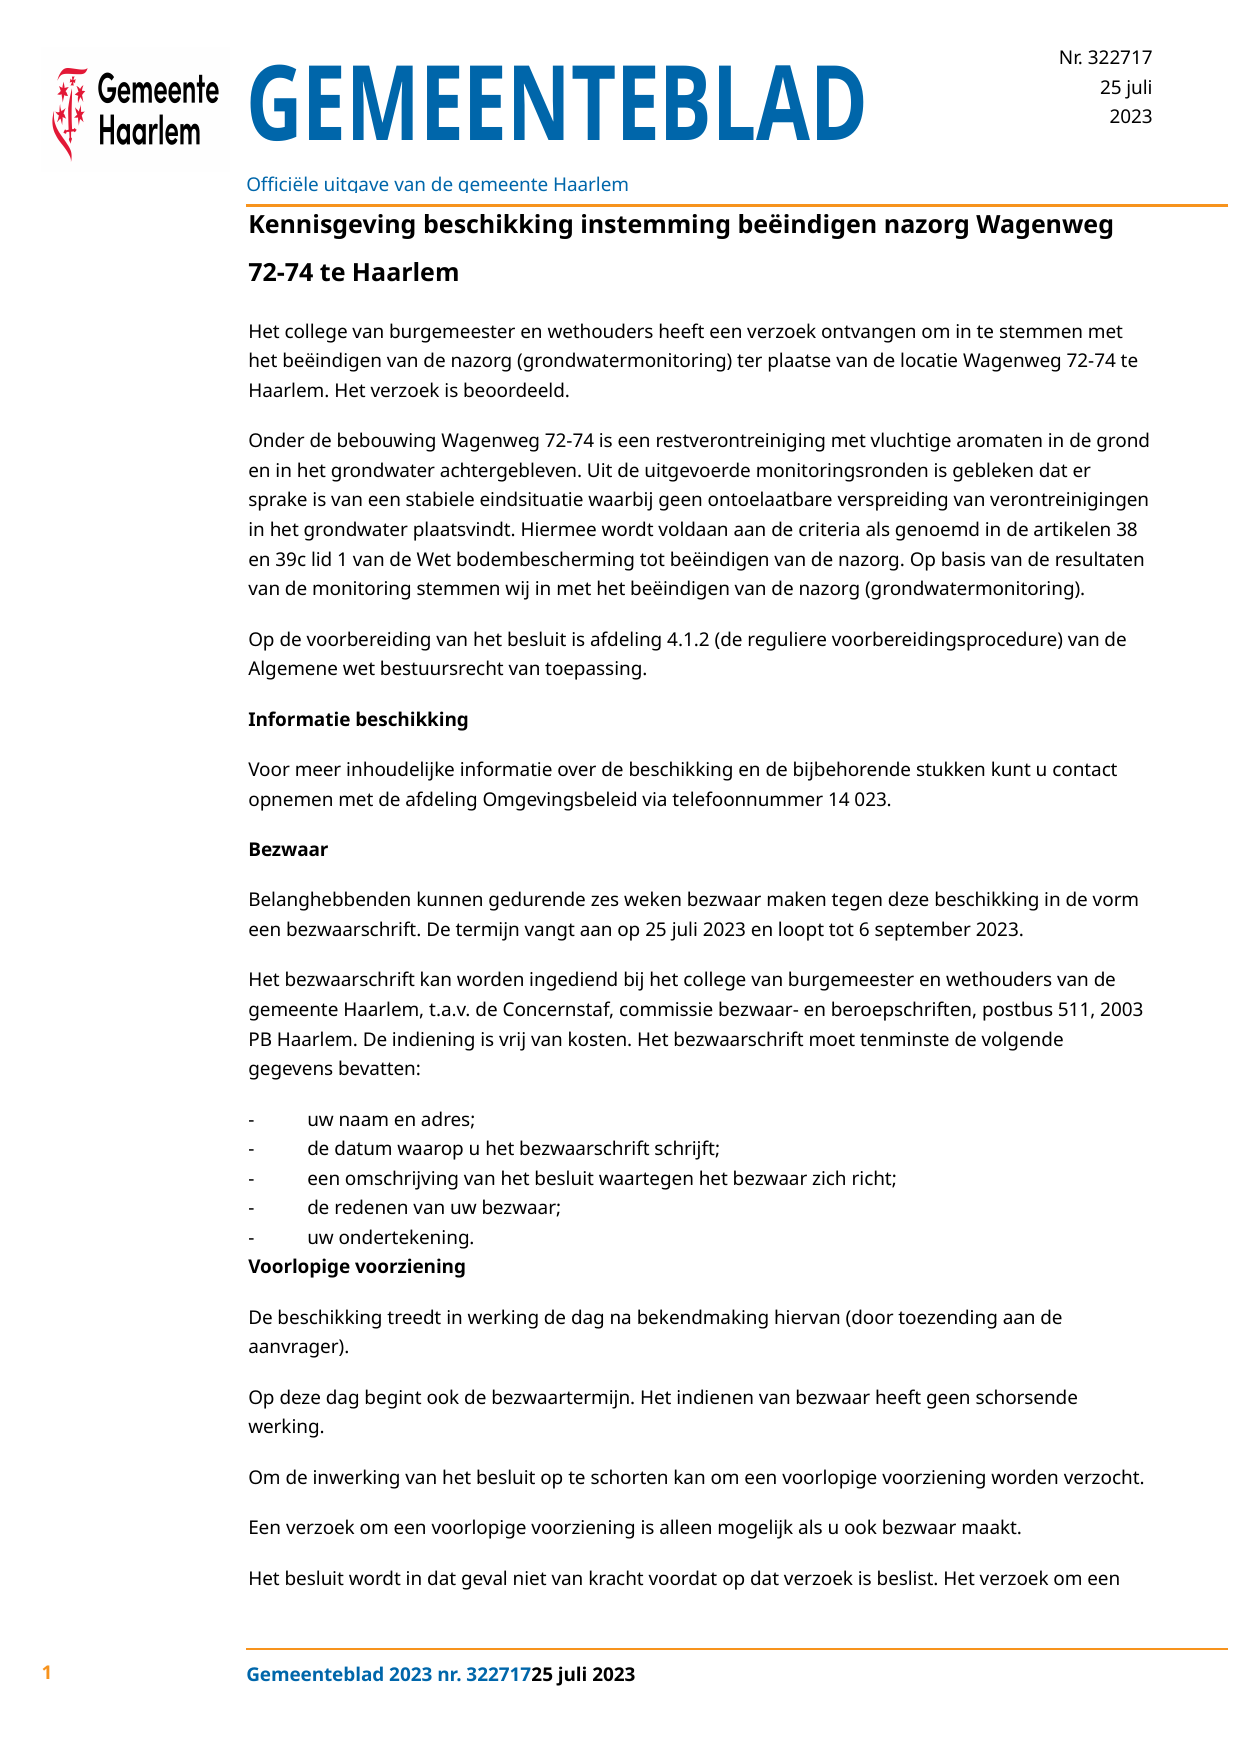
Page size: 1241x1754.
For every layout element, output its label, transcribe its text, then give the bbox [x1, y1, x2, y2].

text Het bezwaarschrift kan worden ingediend bij het college van burgemeester en wethouders van de gemeente Haarlem, t.a.v. de Concernstaf, commissie bezwaar- en beroepschriften, postbus 511, 2003 PB Haarlem. De indiening is vrij van kosten. Het bezwaarschrift moet tenminste de volgende gegevens bevatten: [248, 967, 1152, 1081]
text Belanghebbenden kunnen gedurende zes weken bezwaar maken tegen deze beschikking in de vorm een bezwaarschrift. De termijn vangt aan op 25 juli 2023 en loopt tot 6 september 2023. [248, 887, 1152, 942]
text Informatie beschikking [248, 706, 1152, 732]
text Kennisgeving beschikking instemming beëindigen nazorg Wagenweg 72-74 te Haarlem [248, 207, 1152, 288]
text Onder de bebouwing Wagenweg 72-74 is een restverontreiniging met vluchtige aromaten in de grond en in het grondwater achtergebleven. Uit de uitgevoerde monitoringsronden is gebleken dat er sprake is van een stabiele eindsituatie waarbij geen ontoelaatbare verspreiding van verontreinigingen in het grondwater plaatsvindt. Hiermee wordt voldaan aan de criteria als genoemd in de artikelen 38 en 39c lid 1 van de Wet bodembescherming tot beëindigen van de nazorg. Op basis van de resultaten van de monitoring stemmen wij in met het beëindigen van de nazorg (grondwatermonitoring). [248, 427, 1152, 601]
text Het college van burgemeester en wethouders heeft een verzoek ontvangen om in te stemmen met het beëindigen van de nazorg (grondwatermonitoring) ter plaatse van de locatie Wagenweg 72-74 te Haarlem. Het verzoek is beoordeeld. [248, 318, 1152, 403]
text Bezwaar [248, 836, 1152, 862]
text Op de voorbereiding van het besluit is afdeling 4.1.2 (de reguliere voorbereidingsprocedure) van de Algemene wet bestuursrecht van toepassing. [248, 626, 1152, 681]
picture [41, 47, 231, 172]
text Op deze dag begint ook de bezwaartermijn. Het indienen van bezwaar heeft geen schorsende werking. [248, 1384, 1152, 1439]
text De beschikking treedt in werking de dag na bekendmaking hiervan (door toezending aan de aanvrager). [248, 1304, 1152, 1359]
list uw naam en adres; [248, 1106, 1152, 1132]
text Voorlopige voorziening [248, 1254, 1152, 1279]
list uw ondertekening. [248, 1224, 1152, 1250]
text Om de inwerking van het besluit op te schorten kan om een voorlopige voorziening worden verzocht. [248, 1464, 1152, 1490]
text Voor meer inhoudelijke informatie over de beschikking en de bijbehorende stukken kunt u contact opnemen met de afdeling Omgevingsbeleid via telefoonnummer 14 023. [248, 756, 1152, 812]
list de datum waarop u het bezwaarschrift schrijft; [248, 1135, 1152, 1161]
list de redenen van uw bezwaar; [248, 1194, 1152, 1220]
list een omschrijving van het besluit waartegen het bezwaar zich richt; [248, 1165, 1152, 1191]
text Het besluit wordt in dat geval niet van kracht voordat op dat verzoek is beslist. Het verzoek om een [248, 1565, 1152, 1591]
text Een verzoek om een voorlopige voorziening is alleen mogelijk als u ook bezwaar maakt. [248, 1514, 1152, 1540]
